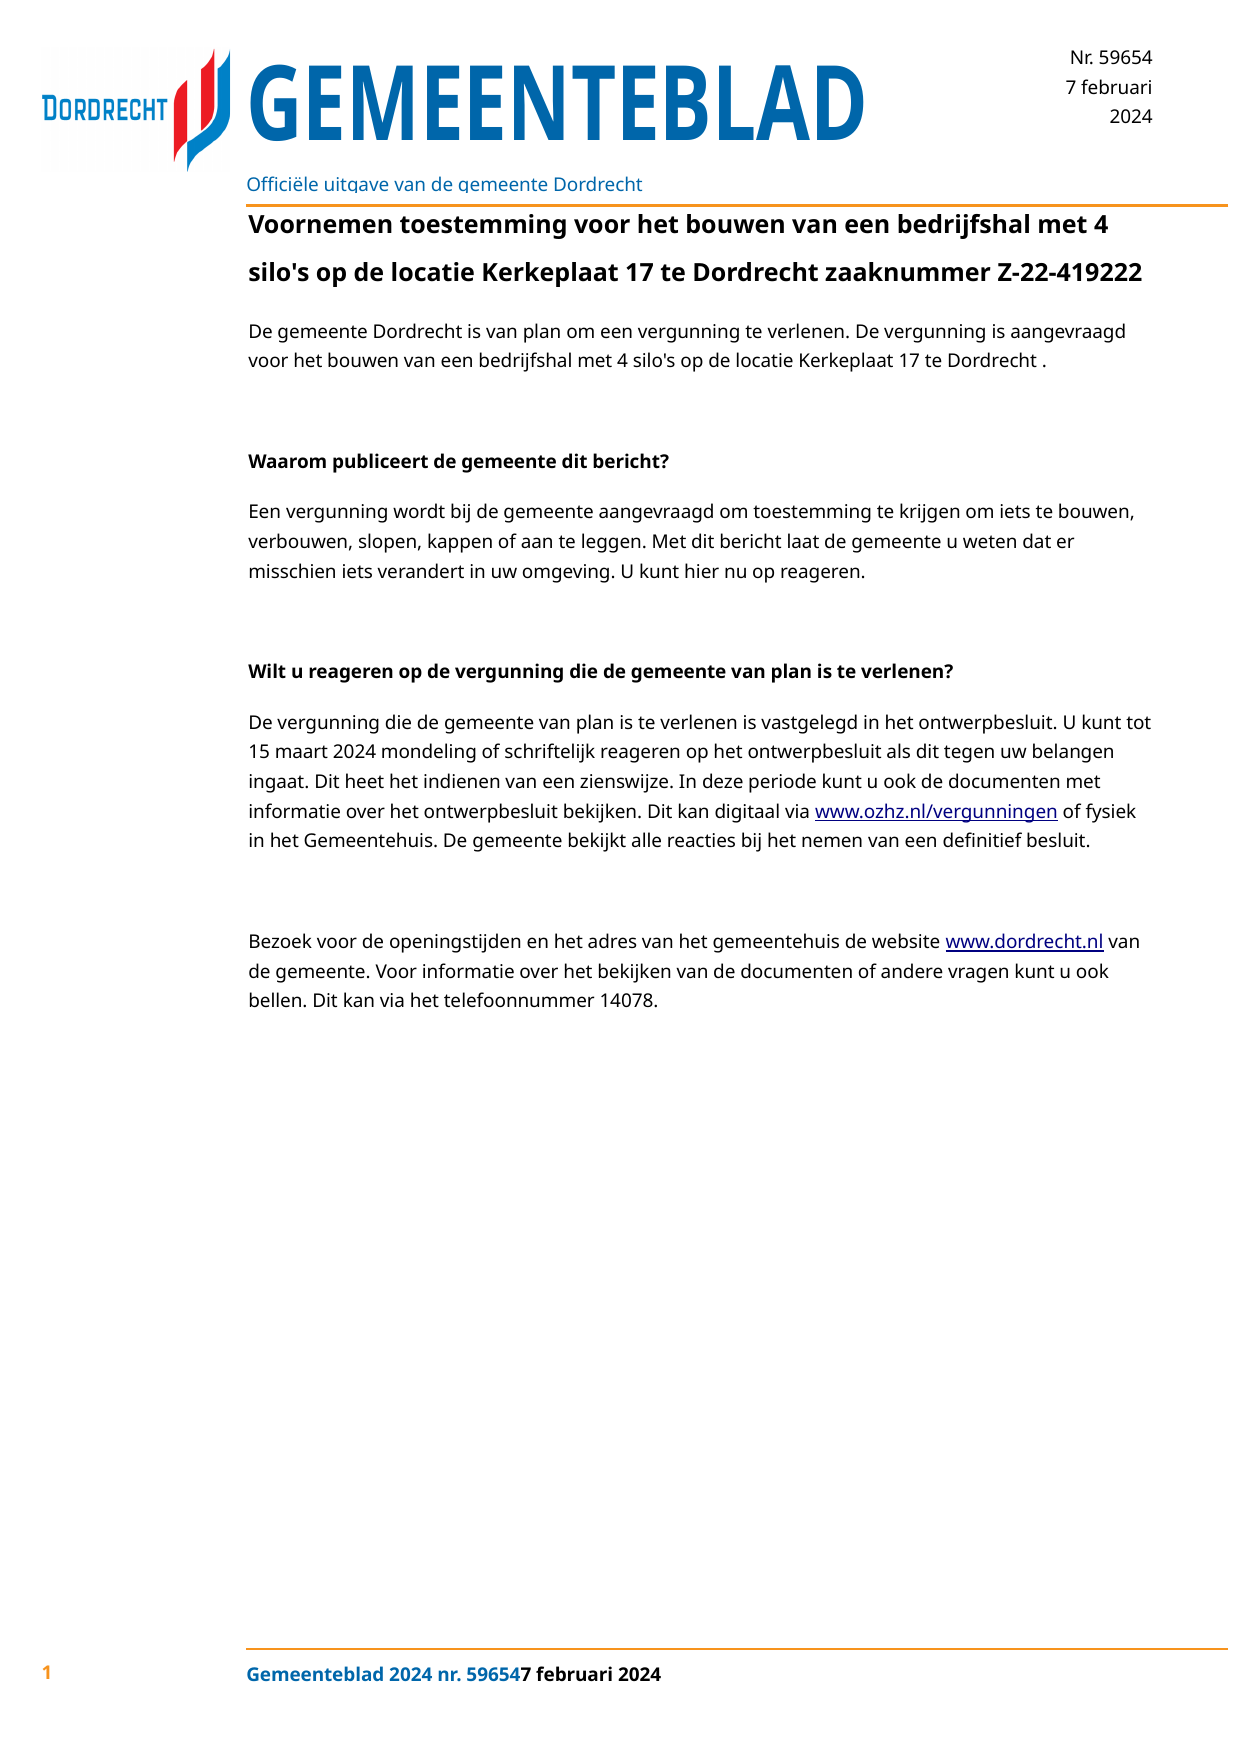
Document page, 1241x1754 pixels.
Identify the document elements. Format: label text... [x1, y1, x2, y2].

text Een vergunning wordt bij de gemeente aangevraagd om toestemming te krijgen om iets te bouwen, verbouwen, slopen, kappen of aan te leggen. Met dit bericht laat de gemeente u weten dat er misschien iets verandert in uw omgeving. U kunt hier nu op reageren. [248, 499, 1152, 584]
picture [41, 47, 231, 172]
text Bezoek voor de openingstijden en het adres van het gemeentehuis de website www.dordrecht.nl van de gemeente. Voor informatie over het bekijken van de documenten of andere vragen kunt u ook bellen. Dit kan via het telefoonnummer 14078. [248, 928, 1152, 1013]
text Waarom publiceert de gemeente dit bericht? [248, 448, 1152, 474]
text De vergunning die de gemeente van plan is te verlenen is vastgelegd in het ontwerpbesluit. U kunt tot 15 maart 2024 mondeling of schriftelijk reageren op het ontwerpbesluit als dit tegen uw belangen ingaat. Dit heet het indienen van een zienswijze. In deze periode kunt u ook de documenten met informatie over het ontwerpbesluit bekijken. Dit kan digitaal via www.ozhz.nl/vergunningen of fysiek in het Gemeentehuis. De gemeente bekijkt alle reacties bij het nemen van een definitief besluit. [248, 709, 1152, 853]
text Wilt u reageren op de vergunning die de gemeente van plan is te verlenen? [248, 659, 1152, 684]
text De gemeente Dordrecht is van plan om een vergunning te verlenen. De vergunning is aangevraagd voor het bouwen van een bedrijfshal met 4 silo's op de locatie Kerkeplaat 17 te Dordrecht . [248, 318, 1152, 373]
text Voornemen toestemming voor het bouwen van een bedrijfshal met 4 silo's op de locatie Kerkeplaat 17 te Dordrecht zaaknummer Z-22-419222 [248, 207, 1152, 288]
